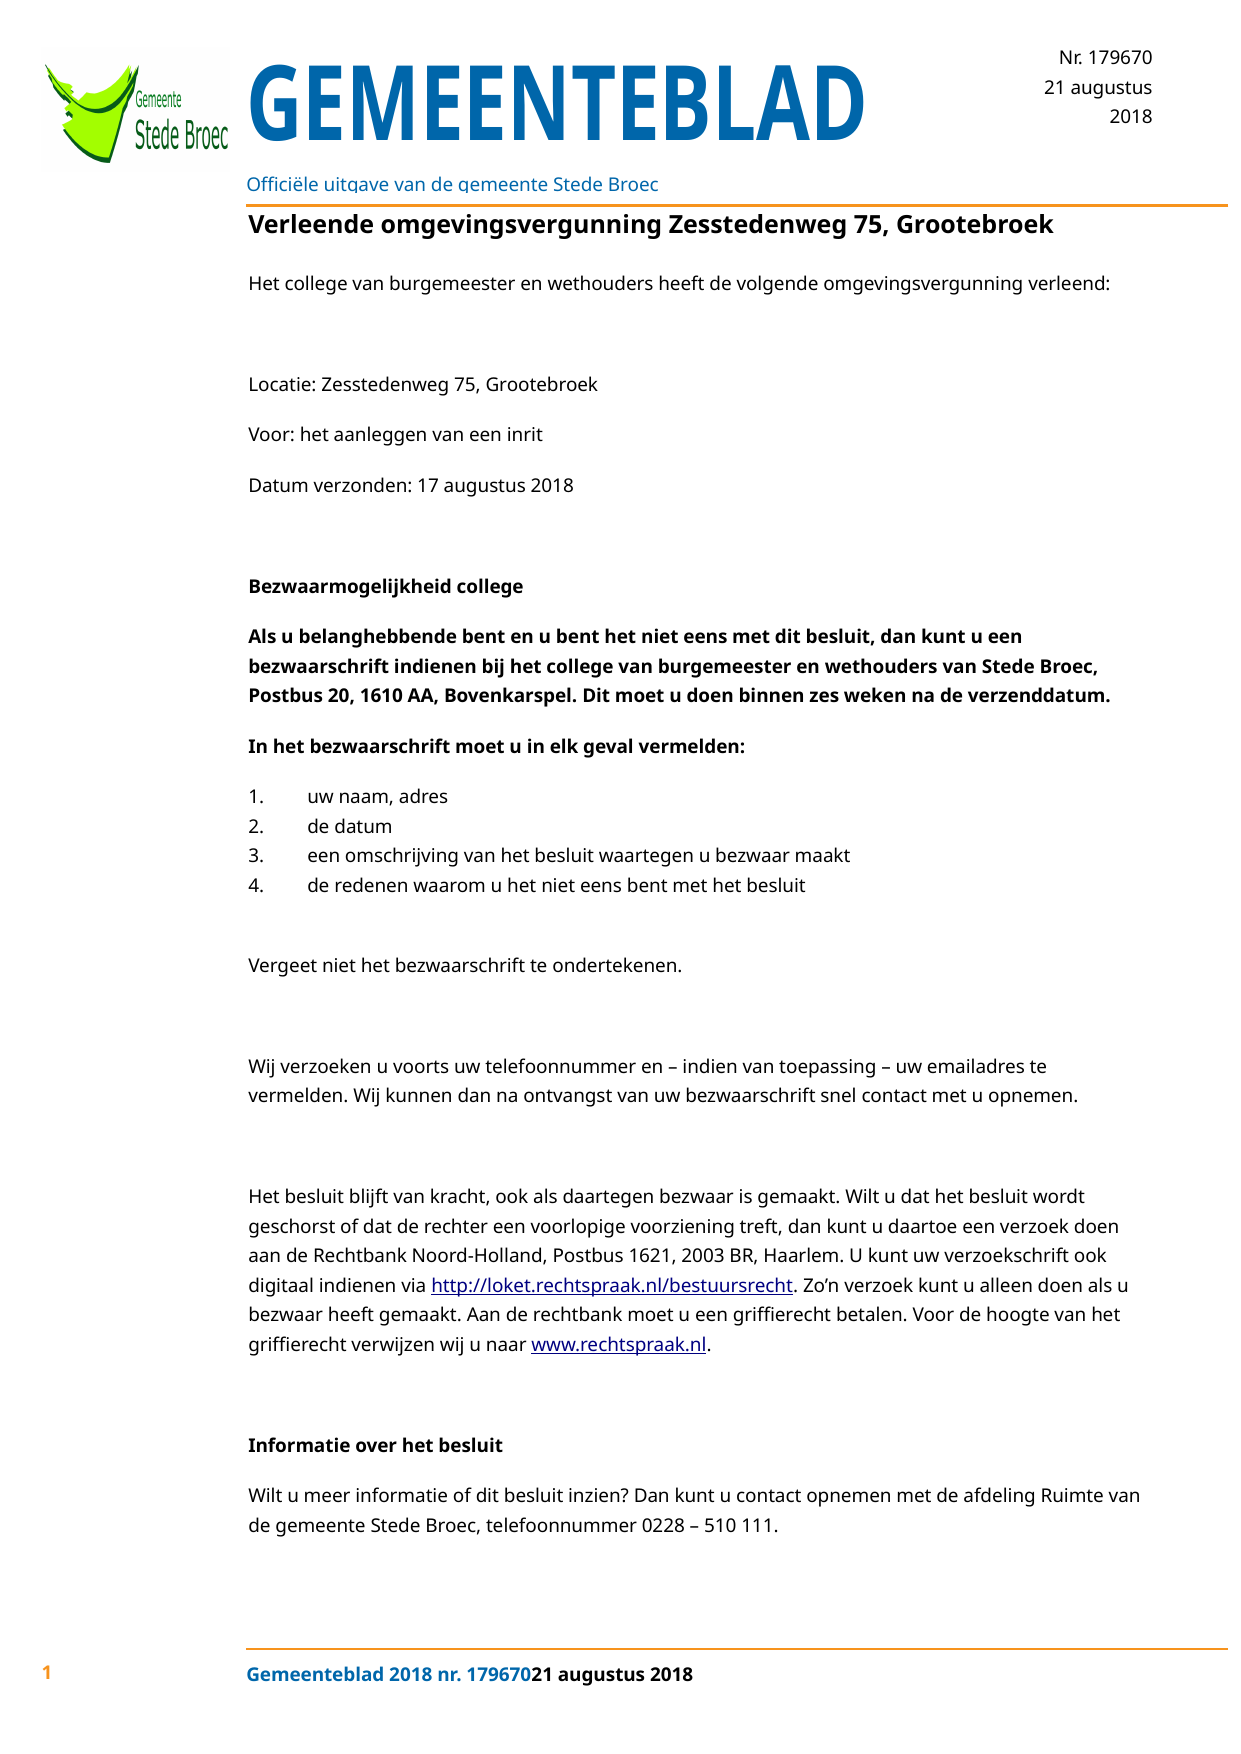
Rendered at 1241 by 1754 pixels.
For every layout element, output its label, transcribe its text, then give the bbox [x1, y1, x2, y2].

text Datum verzonden: 17 augustus 2018 [248, 472, 1152, 498]
text Locatie: Zesstedenweg 75, Grootebroek [248, 371, 1152, 397]
text Als u belanghebbende bent en u bent het niet eens met dit besluit, dan kunt u een bezwaarschrift indienen bij het college van burgemeester en wethouders van Stede Broec, Postbus 20, 1610 AA, Bovenkarspel. Dit moet u doen binnen zes weken na de verzenddatum. [248, 623, 1152, 708]
list uw naam, adres [248, 783, 1152, 809]
text Wilt u meer informatie of dit besluit inzien? Dan kunt u contact opnemen met de afdeling Ruimte van de gemeente Stede Broec, telefoonnummer 0228 – 510 111. [248, 1482, 1152, 1538]
list de redenen waarom u het niet eens bent met het besluit [248, 872, 1152, 898]
text Voor: het aanleggen van een inrit [248, 422, 1152, 447]
list een omschrijving van het besluit waartegen u bezwaar maakt [248, 842, 1152, 868]
text In het bezwaarschrift moet u in elk geval vermelden: [248, 733, 1152, 758]
picture [41, 47, 231, 172]
text Het college van burgemeester en wethouders heeft de volgende omgevingsvergunning verleend: [248, 270, 1152, 296]
text Het besluit blijft van kracht, ook als daartegen bezwaar is gemaakt. Wilt u dat het besluit wordt geschorst of dat de rechter een voorlopige voorziening treft, dan kunt u daartoe een verzoek doen aan de Rechtbank Noord-Holland, Postbus 1621, 2003 BR, Haarlem. U kunt uw verzoekschrift ook digitaal indienen via http://loket.rechtspraak.nl/bestuursrecht. Zo’n verzoek kunt u alleen doen als u bezwaar heeft gemaakt. Aan de rechtbank moet u een griffierecht betalen. Voor de hoogte van het griffierecht verwijzen wij u naar www.rechtspraak.nl. [248, 1183, 1152, 1357]
text Bezwaarmogelijkheid college [248, 573, 1152, 598]
text Vergeet niet het bezwaarschrift te ondertekenen. [248, 952, 1152, 978]
text Verleende omgevingsvergunning Zesstedenweg 75, Grootebroek [248, 207, 1152, 241]
list de datum [248, 813, 1152, 838]
text Wij verzoeken u voorts uw telefoonnummer en – indien van toepassing – uw emailadres te vermelden. Wij kunnen dan na ontvangst van uw bezwaarschrift snel contact met u opnemen. [248, 1053, 1152, 1108]
text Informatie over het besluit [248, 1432, 1152, 1458]
